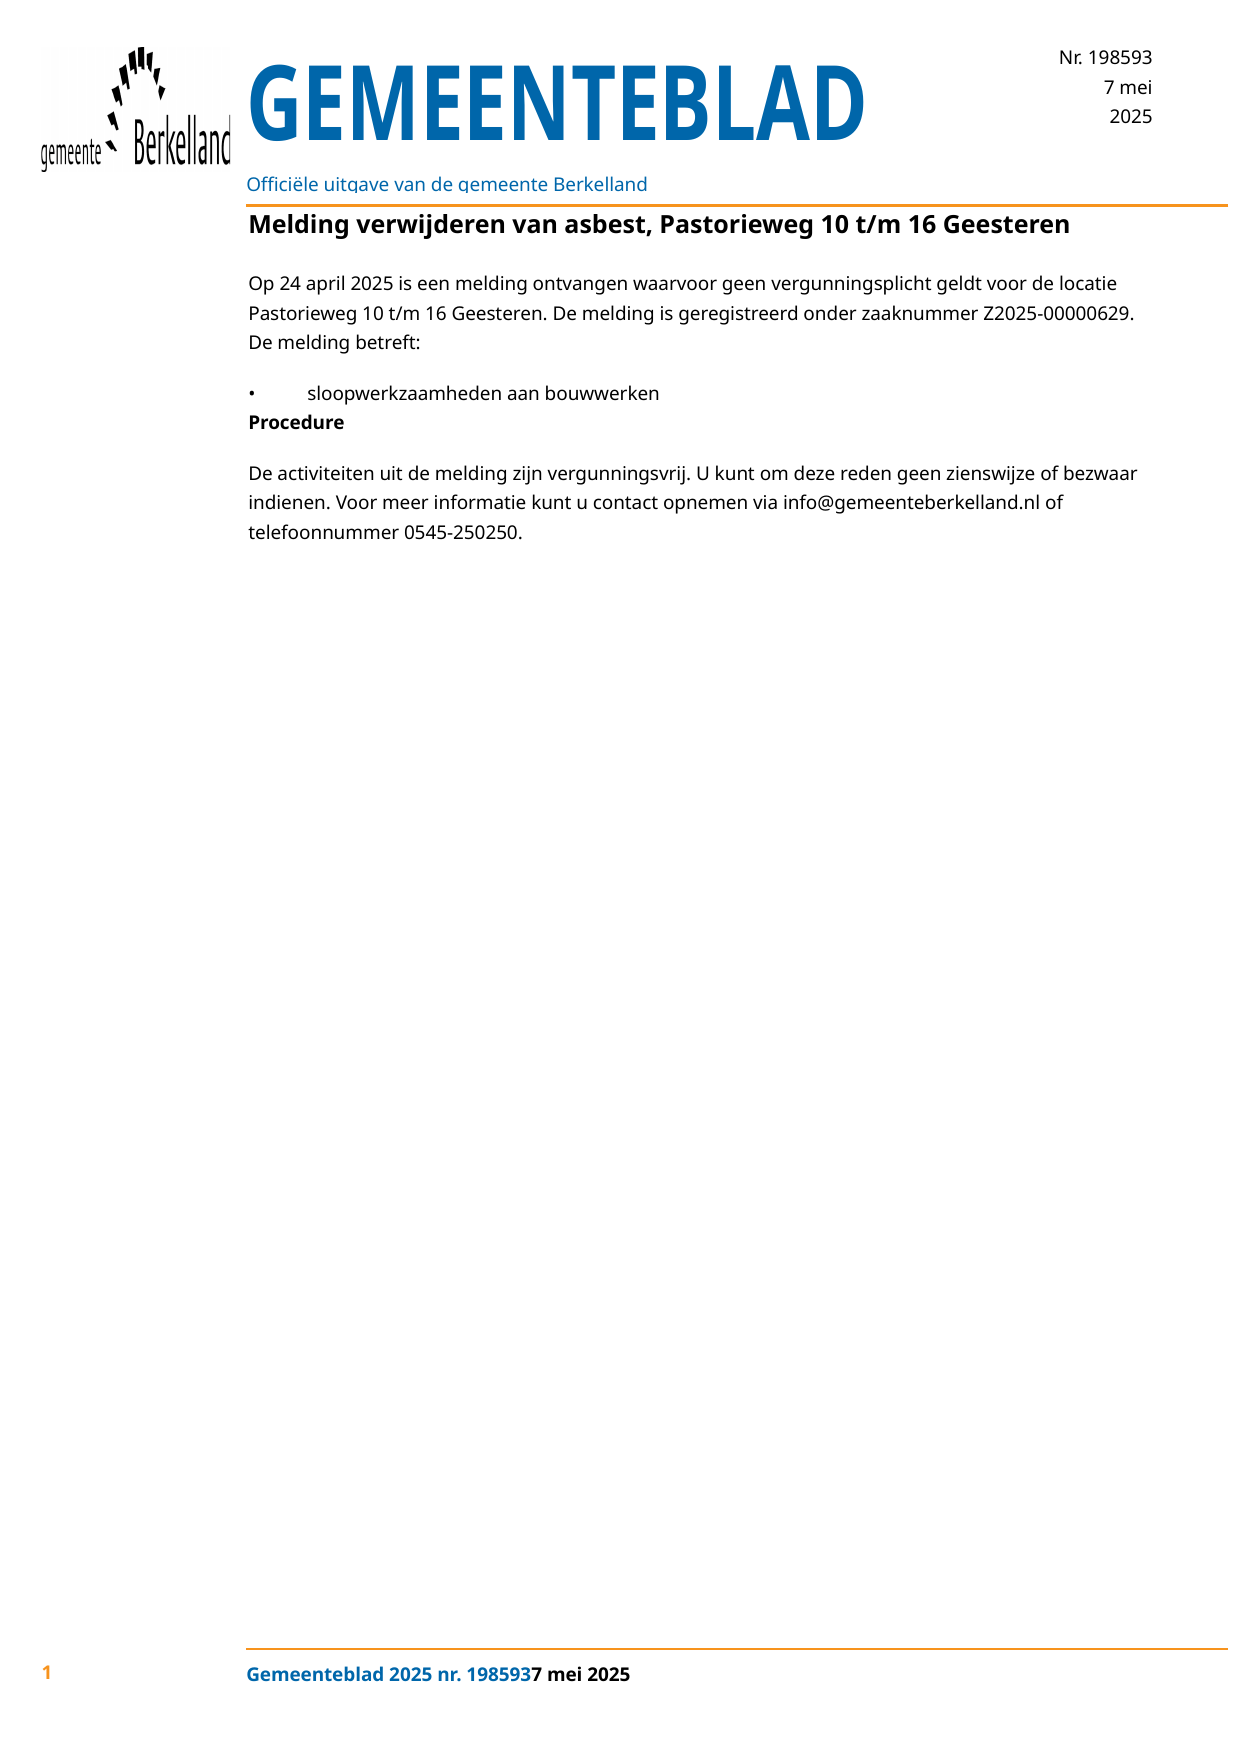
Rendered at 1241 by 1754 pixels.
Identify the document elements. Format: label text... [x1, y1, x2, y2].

picture [41, 47, 231, 172]
list sloopwerkzaamheden aan bouwwerken [248, 380, 1152, 406]
text Melding verwijderen van asbest, Pastorieweg 10 t/m 16 Geesteren [248, 207, 1152, 241]
text Procedure [248, 409, 1152, 435]
text De activiteiten uit de melding zijn vergunningsvrij. U kunt om deze reden geen zienswijze of bezwaar indienen. Voor meer informatie kunt u contact opnemen via info@gemeenteberkelland.nl of telefoonnummer 0545-250250. [248, 460, 1152, 545]
text Op 24 april 2025 is een melding ontvangen waarvoor geen vergunningsplicht geldt voor de locatie Pastorieweg 10 t/m 16 Geesteren. De melding is geregistreerd onder zaaknummer Z2025-00000629. De melding betreft: [248, 270, 1152, 355]
